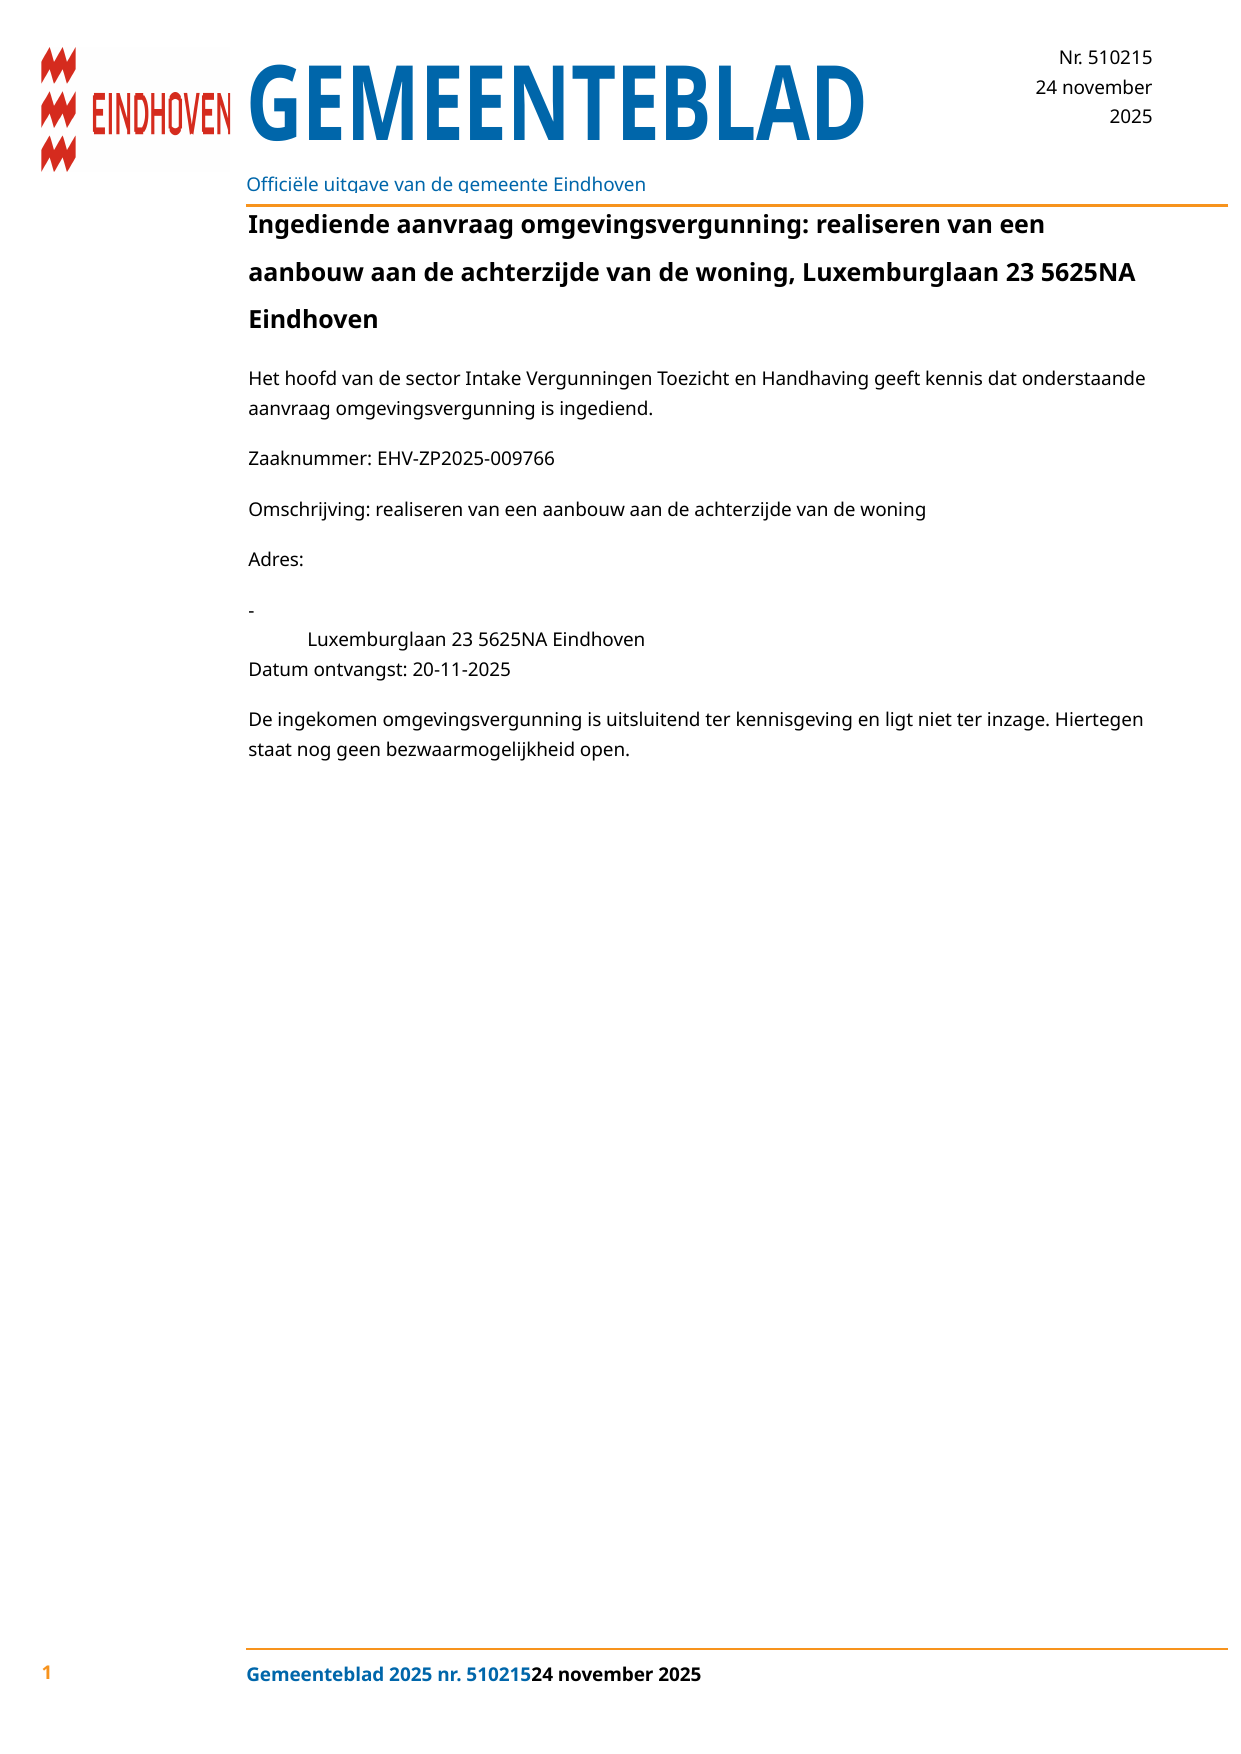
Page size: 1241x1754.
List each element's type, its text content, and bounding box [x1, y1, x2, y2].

text Omschrijving: realiseren van een aanbouw aan de achterzijde van de woning [248, 496, 1152, 522]
text Datum ontvangst: 20-11-2025 [248, 656, 1152, 682]
text Adres: [248, 546, 1152, 572]
text Zaaknummer: EHV-ZP2025-009766 [248, 446, 1152, 471]
list Luxemburglaan 23 5625NA Eindhoven [248, 626, 1152, 652]
text Het hoofd van de sector Intake Vergunningen Toezicht en Handhaving geeft kennis dat onderstaande aanvraag omgevingsvergunning is ingediend. [248, 366, 1152, 421]
text De ingekomen omgevingsvergunning is uitsluitend ter kennisgeving en ligt niet ter inzage. Hiertegen staat nog geen bezwaarmogelijkheid open. [248, 706, 1152, 762]
text Ingediende aanvraag omgevingsvergunning: realiseren van een aanbouw aan de achterzijde van de woning, Luxemburglaan 23 5625NA Eindhoven [248, 207, 1152, 336]
picture [41, 47, 231, 172]
